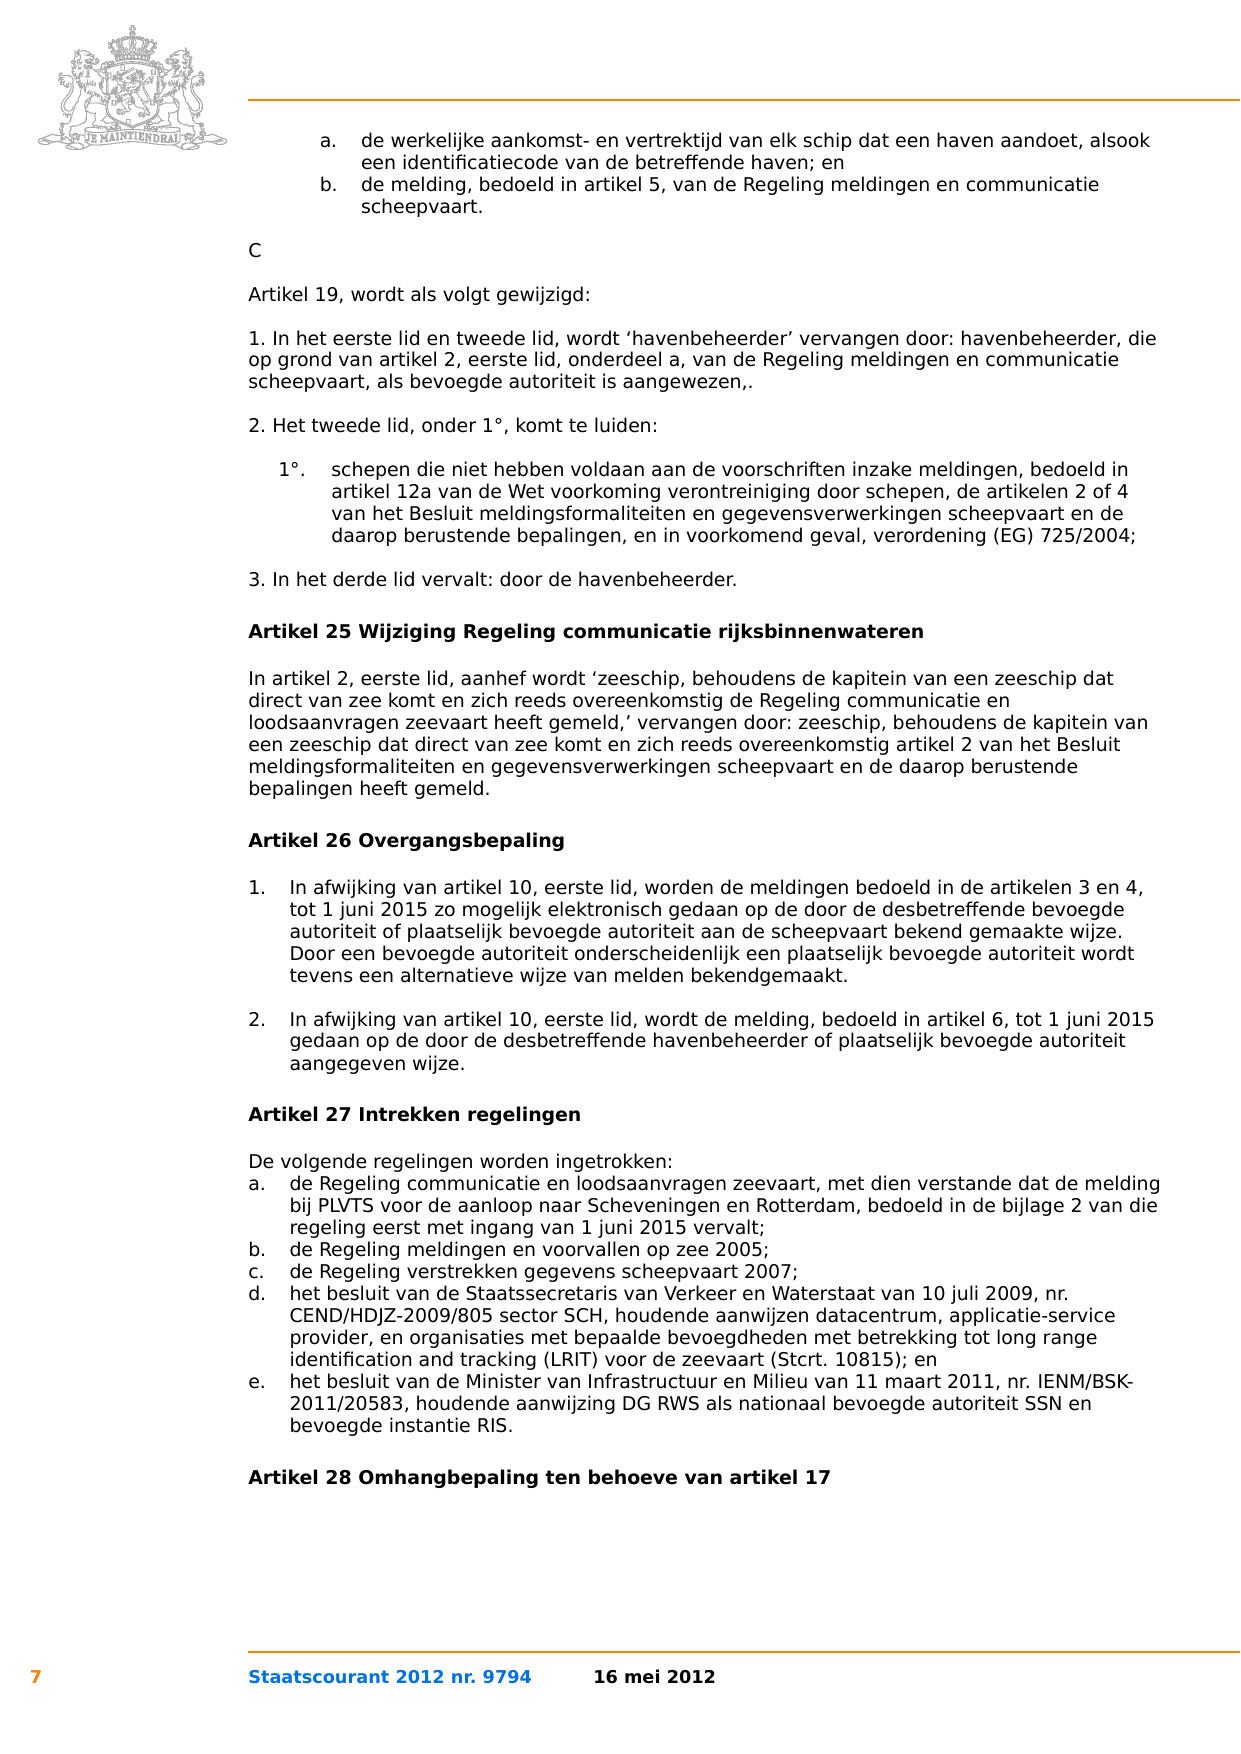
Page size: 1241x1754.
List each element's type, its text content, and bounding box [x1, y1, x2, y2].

text 1. In afwijking van artikel 10, eerste lid, worden de meldingen bedoeld in de artikelen 3 en 4, tot 1 juni 2015 zo mogelijk elektronisch gedaan op de door de desbetreffende bevoegde autoriteit of plaatselijk bevoegde autoriteit aan de scheepvaart bekend gemaakte wijze. Door een bevoegde autoriteit onderscheidenlijk een plaatselijk bevoegde autoriteit wordt tevens een alternatieve wijze van melden bekendgemaakt. [248, 877, 1163, 987]
text a. de werkelijke aankomst- en vertrektijd van elk schip dat een haven aandoet, alsook een identificatiecode van de betreffende haven; en [319, 130, 1163, 174]
subtitle Artikel 27 Intrekken regelingen [248, 1104, 1163, 1126]
text b. de Regeling meldingen en voorvallen op zee 2005; [248, 1239, 1163, 1261]
text De volgende regelingen worden ingetrokken: [248, 1151, 1163, 1173]
text 2. In afwijking van artikel 10, eerste lid, wordt de melding, bedoeld in artikel 6, tot 1 juni 2015 gedaan op de door de desbetreffende havenbeheerder of plaatselijk bevoegde autoriteit aangegeven wijze. [248, 1008, 1163, 1074]
text 1°. schepen die niet hebben voldaan aan de voorschriften inzake meldingen, bedoeld in artikel 12a van de Wet voorkoming verontreiniging door schepen, de artikelen 2 of 4 van het Besluit meldingsformaliteiten en gegevensverwerkingen scheepvaart en de daarop berustende bepalingen, en in voorkomend geval, verordening (EG) 725/2004; [278, 459, 1163, 547]
picture [38, 25, 227, 150]
subtitle Artikel 25 Wijziging Regeling communicatie rijksbinnenwateren [248, 621, 1163, 643]
text e. het besluit van de Minister van Infrastructuur en Milieu van 11 maart 2011, nr. IENM/BSK-2011/20583, houdende aanwijzing DG RWS als nationaal bevoegde autoriteit SSN en bevoegde instantie RIS. [248, 1371, 1163, 1437]
subtitle Artikel 26 Overgangsbepaling [248, 830, 1163, 852]
text In artikel 2, eerste lid, aanhef wordt ‘zeeschip, behoudens de kapitein van een zeeschip dat direct van zee komt en zich reeds overeenkomstig de Regeling communicatie en loodsaanvragen zeevaart heeft gemeld,’ vervangen door: zeeschip, behoudens de kapitein van een zeeschip dat direct van zee komt en zich reeds overeenkomstig artikel 2 van het Besluit meldingsformaliteiten en gegevensverwerkingen scheepvaart en de daarop berustende bepalingen heeft gemeld. [248, 668, 1163, 800]
text Artikel 19, wordt als volgt gewijzigd: [248, 283, 1163, 306]
text d. het besluit van de Staatssecretaris van Verkeer en Waterstaat van 10 juli 2009, nr. CEND/HDJZ-2009/805 sector SCH, houdende aanwijzen datacentrum, applicatie-service provider, en organisaties met bepaalde bevoegdheden met betrekking tot long range identification and tracking (LRIT) voor de zeevaart (Stcrt. 10815); en [248, 1283, 1163, 1371]
text 1. In het eerste lid en tweede lid, wordt ‘havenbeheerder’ vervangen door: havenbeheerder, die op grond van artikel 2, eerste lid, onderdeel a, van de Regeling meldingen en communicatie scheepvaart, als bevoegde autoriteit is aangewezen,. [248, 327, 1163, 393]
text c. de Regeling verstrekken gegevens scheepvaart 2007; [248, 1261, 1163, 1283]
text 2. Het tweede lid, onder 1°, komt te luiden: [248, 415, 1163, 437]
subtitle Artikel 28 Omhangbepaling ten behoeve van artikel 17 [248, 1467, 1163, 1489]
text 3. In het derde lid vervalt: door de havenbeheerder. [248, 569, 1163, 591]
text a. de Regeling communicatie en loodsaanvragen zeevaart, met dien verstande dat de melding bij PLVTS voor de aanloop naar Scheveningen en Rotterdam, bedoeld in de bijlage 2 van die regeling eerst met ingang van 1 juni 2015 vervalt; [248, 1173, 1163, 1239]
text b. de melding, bedoeld in artikel 5, van de Regeling meldingen en communicatie scheepvaart. [319, 174, 1163, 218]
text C [248, 240, 1163, 262]
